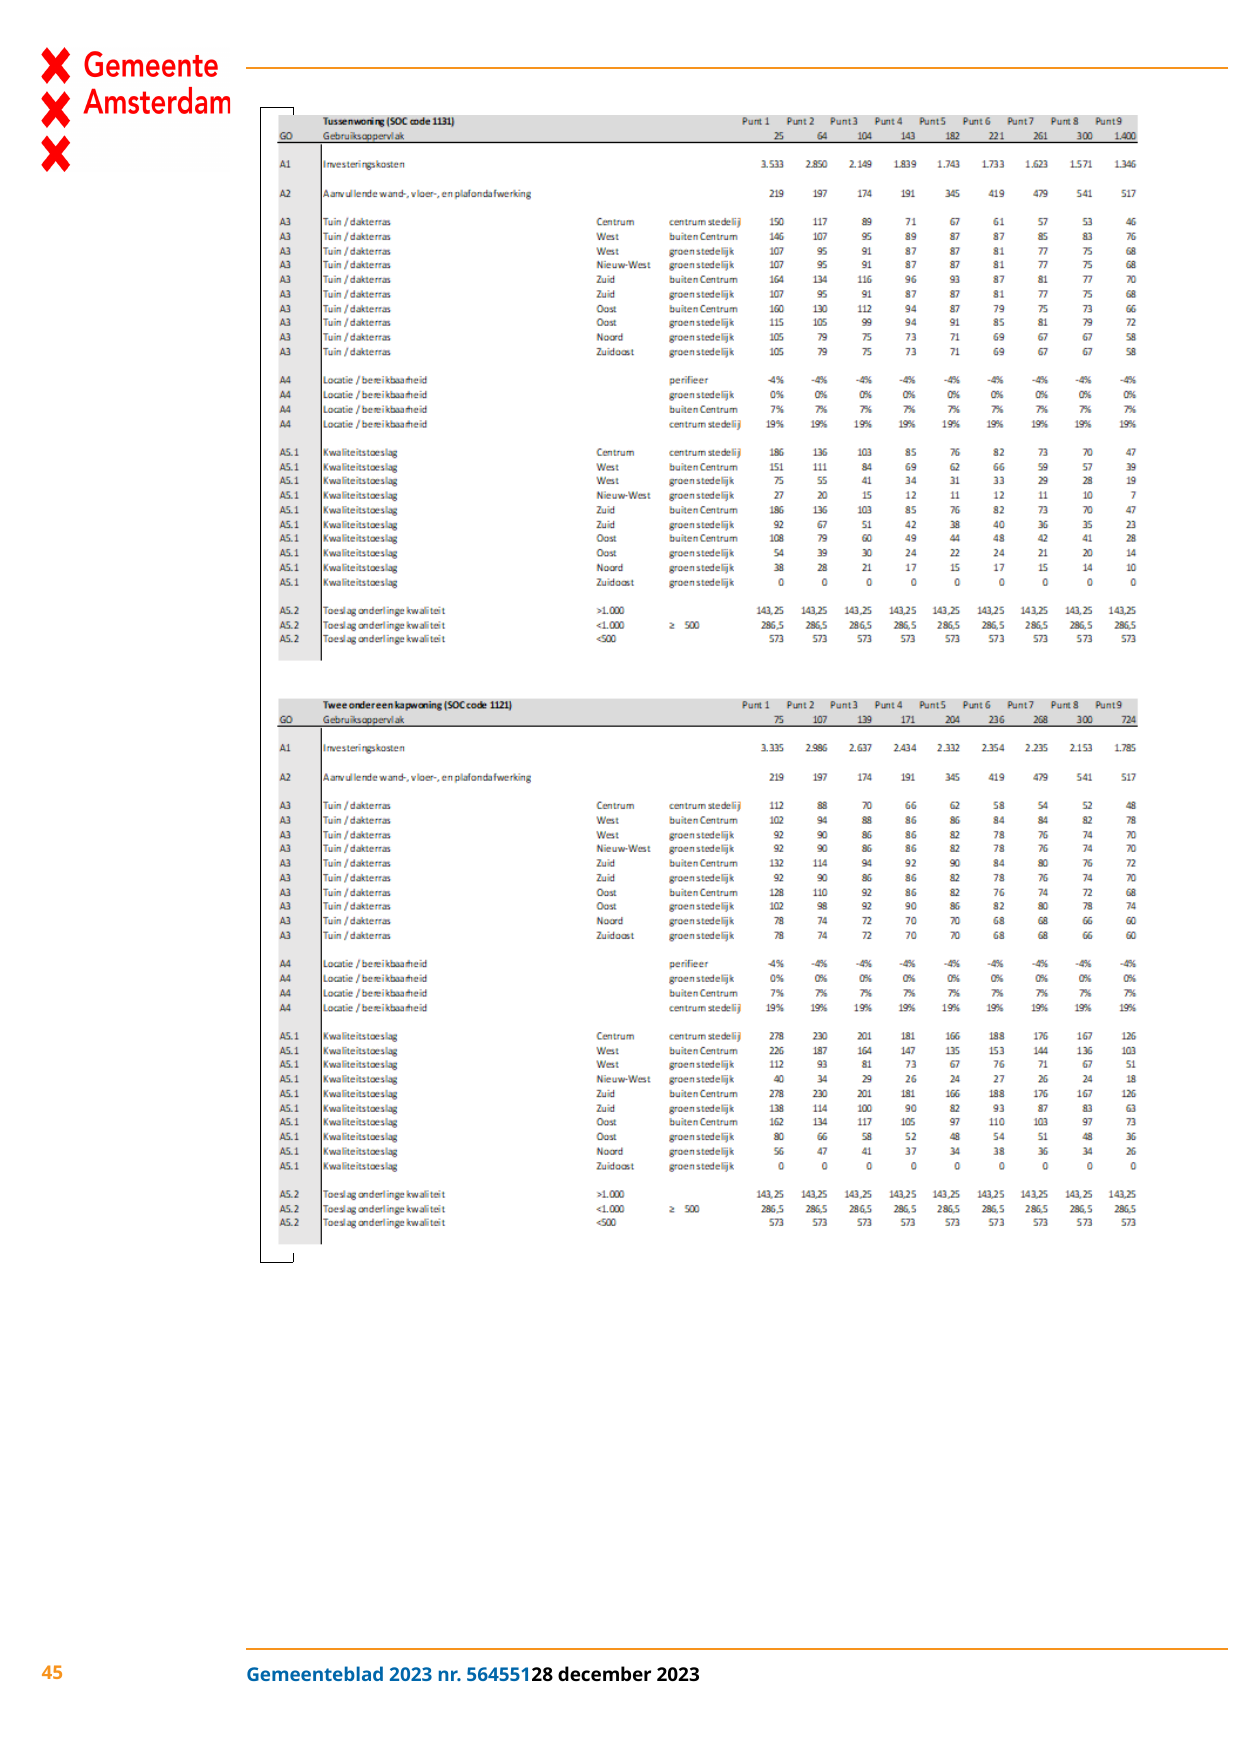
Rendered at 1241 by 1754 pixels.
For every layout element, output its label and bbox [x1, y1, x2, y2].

picture [41, 47, 231, 172]
picture [268, 115, 1173, 1253]
